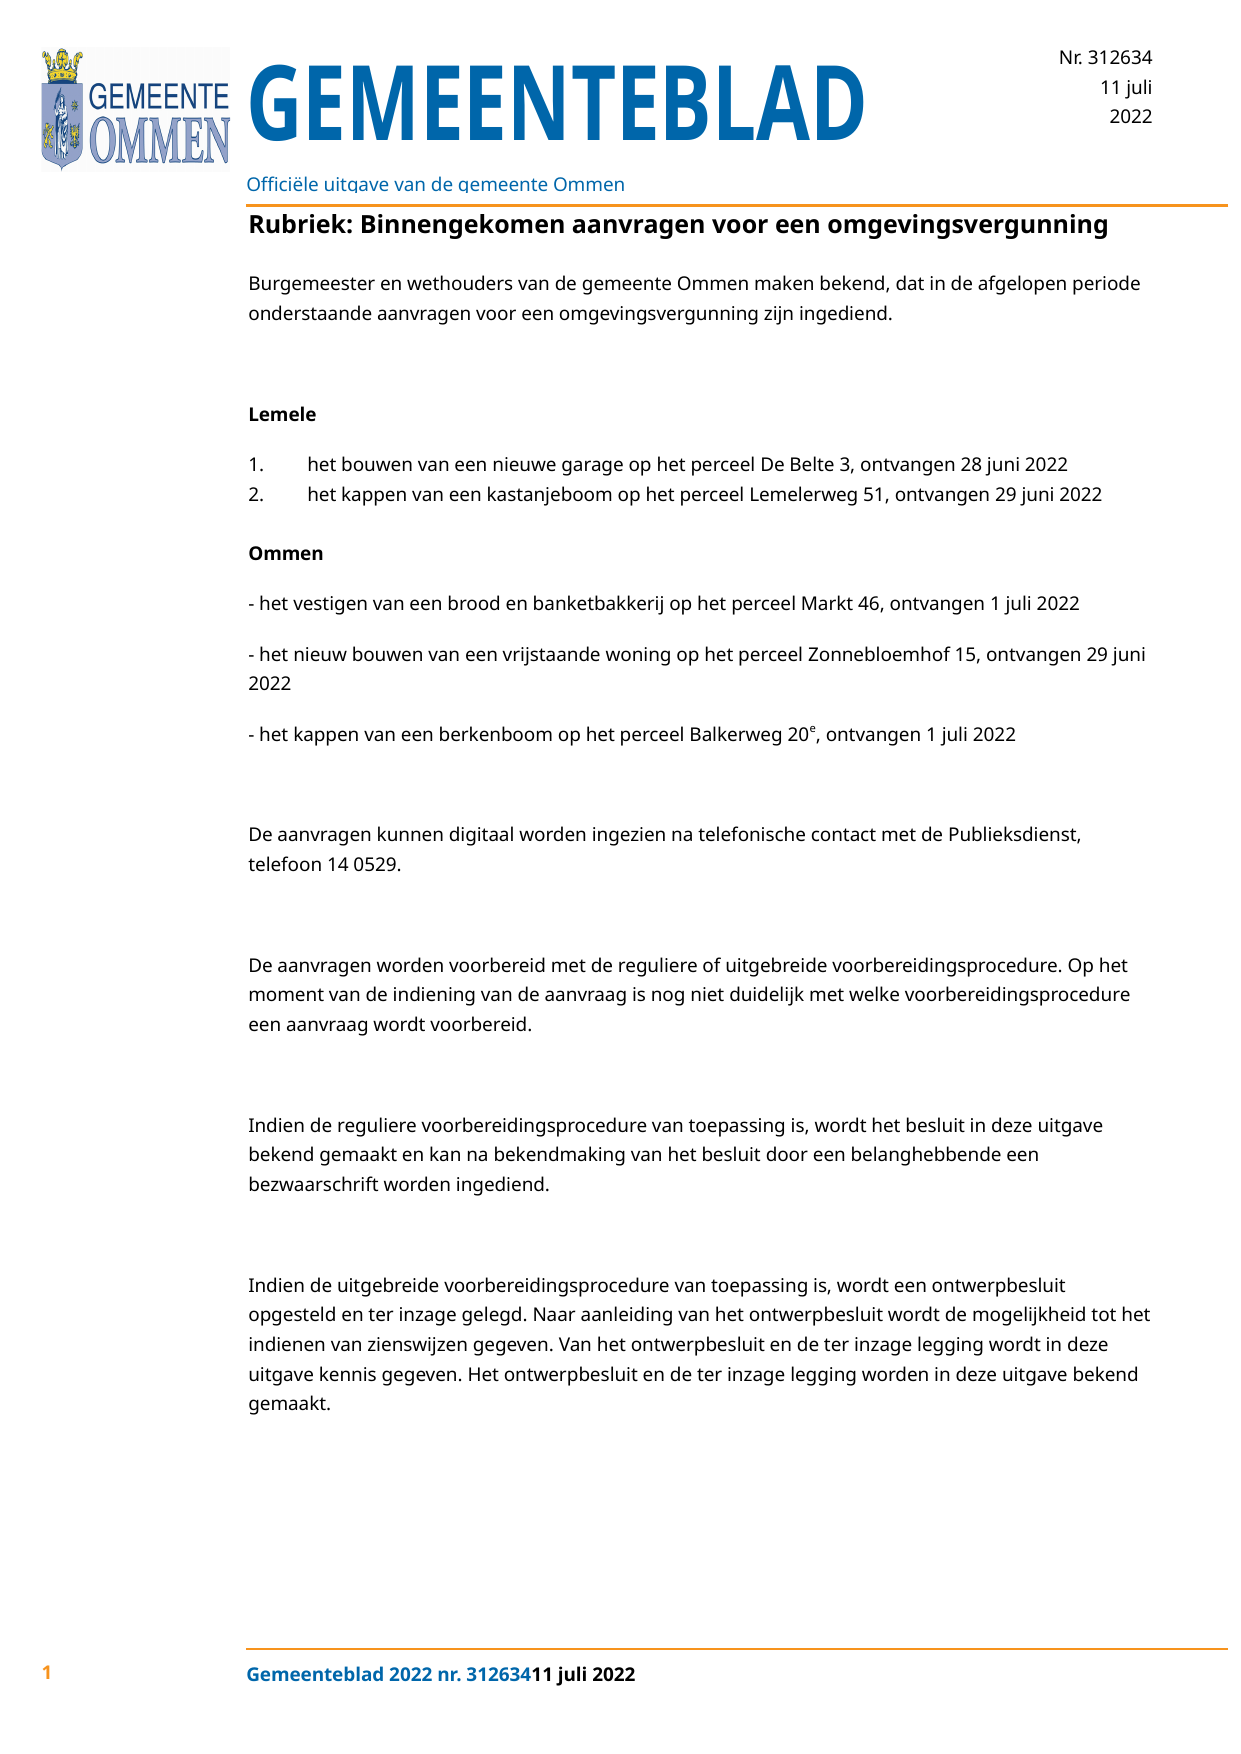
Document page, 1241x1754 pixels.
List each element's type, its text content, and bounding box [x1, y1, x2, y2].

text - het nieuw bouwen van een vrijstaande woning op het perceel Zonnebloemhof 15, ontvangen 29 juni 2022 [248, 641, 1152, 696]
text Indien de reguliere voorbereidingsprocedure van toepassing is, wordt het besluit in deze uitgave bekend gemaakt en kan na bekendmaking van het besluit door een belanghebbende een bezwaarschrift worden ingediend. [248, 1112, 1152, 1197]
text Burgemeester en wethouders van de gemeente Ommen maken bekend, dat in de afgelopen periode onderstaande aanvragen voor een omgevingsvergunning zijn ingediend. [248, 270, 1152, 326]
text Rubriek: Binnengekomen aanvragen voor een omgevingsvergunning [248, 207, 1152, 241]
text Lemele [248, 401, 1152, 426]
list het bouwen van een nieuwe garage op het perceel De Belte 3, ontvangen 28 juni 2022 [248, 451, 1152, 477]
text - het kappen van een berkenboom op het perceel Balkerweg 20e, ontvangen 1 juli 2022 [248, 721, 1152, 746]
text Ommen [248, 540, 1152, 566]
text Indien de uitgebreide voorbereidingsprocedure van toepassing is, wordt een ontwerpbesluit opgesteld en ter inzage gelegd. Naar aanleiding van het ontwerpbesluit wordt de mogelijkheid tot het indienen van zienswijzen gegeven. Van het ontwerpbesluit en de ter inzage legging wordt in deze uitgave kennis gegeven. Het ontwerpbesluit en de ter inzage legging worden in deze uitgave bekend gemaakt. [248, 1272, 1152, 1416]
text De aanvragen kunnen digitaal worden ingezien na telefonische contact met de Publieksdienst, telefoon 14 0529. [248, 822, 1152, 877]
list het kappen van een kastanjeboom op het perceel Lemelerweg 51, ontvangen 29 juni 2022 [248, 481, 1152, 506]
text De aanvragen worden voorbereid met de reguliere of uitgebreide voorbereidingsprocedure. Op het moment van de indiening van de aanvraag is nog niet duidelijk met welke voorbereidingsprocedure een aanvraag wordt voorbereid. [248, 952, 1152, 1037]
picture [41, 47, 231, 172]
text - het vestigen van een brood en banketbakkerij op het perceel Markt 46, ontvangen 1 juli 2022 [248, 590, 1152, 616]
